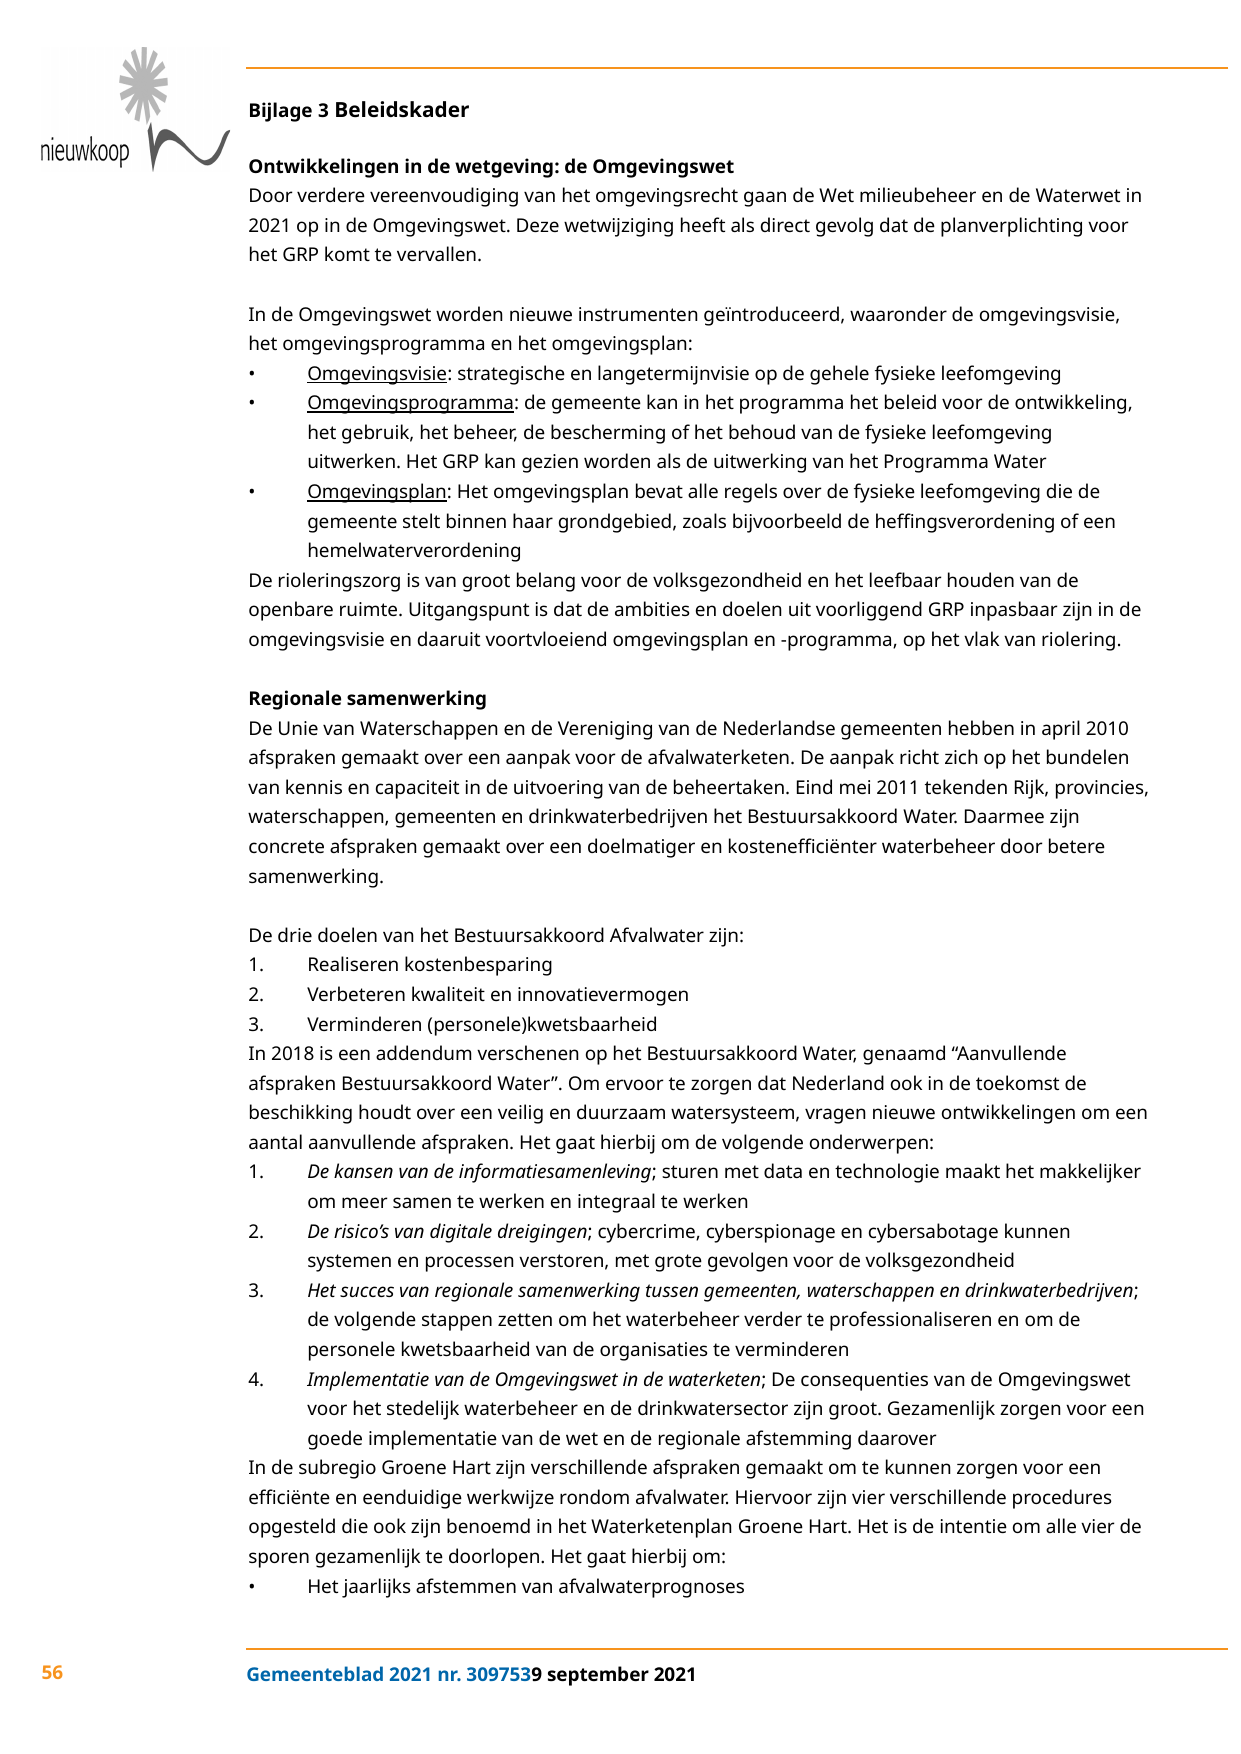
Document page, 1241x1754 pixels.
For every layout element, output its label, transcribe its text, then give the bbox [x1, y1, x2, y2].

list Het jaarlijks afstemmen van afvalwaterprognoses [248, 1573, 1152, 1599]
text In de Omgevingswet worden nieuwe instrumenten geïntroduceerd, waaronder de omgevingsvisie, het omgevingsprogramma en het omgevingsplan: [248, 301, 1152, 356]
text De Unie van Waterschappen en de Vereniging van de Nederlandse gemeenten hebben in april 2010 afspraken gemaakt over een aanpak voor de afvalwaterketen. De aanpak richt zich op het bundelen van kennis en capaciteit in de uitvoering van de beheertaken. Eind mei 2011 tekenden Rijk, provincies, waterschappen, gemeenten en drinkwaterbedrijven het Bestuursakkoord Water. Daarmee zijn concrete afspraken gemaakt over een doelmatiger en kostenefficiënter waterbeheer door betere samenwerking. [248, 715, 1152, 889]
list De risico’s van digitale dreigingen; cybercrime, cyberspionage en cybersabotage kunnen systemen en processen verstoren, met grote gevolgen voor de volksgezondheid [248, 1218, 1152, 1273]
list Verminderen (personele)kwetsbaarheid [248, 1011, 1152, 1037]
text In de subregio Groene Hart zijn verschillende afspraken gemaakt om te kunnen zorgen voor een efficiënte en eenduidige werkwijze rondom afvalwater. Hiervoor zijn vier verschillende procedures opgesteld die ook zijn benoemd in het Waterketenplan Groene Hart. Het is de intentie om alle vier de sporen gezamenlijk te doorlopen. Het gaat hierbij om: [248, 1454, 1152, 1569]
list Implementatie van de Omgevingswet in de waterketen; De consequenties van de Omgevingswet voor het stedelijk waterbeheer en de drinkwatersector zijn groot. Gezamenlijk zorgen voor een goede implementatie van de wet en de regionale afstemming daarover [248, 1366, 1152, 1451]
text In 2018 is een addendum verschenen op het Bestuursakkoord Water, genaamd “Aanvullende afspraken Bestuursakkoord Water”. Om ervoor te zorgen dat Nederland ook in de toekomst de beschikking houdt over een veilig en duurzaam watersysteem, vragen nieuwe ontwikkelingen om een aantal aanvullende afspraken. Het gaat hierbij om de volgende onderwerpen: [248, 1040, 1152, 1155]
text Regionale samenwerking [248, 685, 1152, 711]
text Ontwikkelingen in de wetgeving: de Omgevingswet [248, 153, 1152, 179]
list Realiseren kostenbesparing [248, 952, 1152, 977]
list Het succes van regionale samenwerking tussen gemeenten, waterschappen en drinkwaterbedrijven; de volgende stappen zetten om het waterbeheer verder te professionaliseren en om de personele kwetsbaarheid van de organisaties te verminderen [248, 1277, 1152, 1362]
list Verbeteren kwaliteit en innovatievermogen [248, 981, 1152, 1007]
text Door verdere vereenvoudiging van het omgevingsrecht gaan de Wet milieubeheer en de Waterwet in 2021 op in de Omgevingswet. Deze wetwijziging heeft als direct gevolg dat de planverplichting voor het GRP komt te vervallen. [248, 182, 1152, 267]
picture [41, 47, 231, 172]
list Omgevingsprogramma: de gemeente kan in het programma het beleid voor de ontwikkeling, het gebruik, het beheer, de bescherming of het behoud van de fysieke leefomgeving uitwerken. Het GRP kan gezien worden als de uitwerking van het Programma Water [248, 389, 1152, 474]
text De rioleringszorg is van groot belang voor de volksgezondheid en het leefbaar houden van de openbare ruimte. Uitgangspunt is dat de ambities en doelen uit voorliggend GRP inpasbaar zijn in de omgevingsvisie en daaruit voortvloeiend omgevingsplan en -programma, op het vlak van riolering. [248, 567, 1152, 652]
list De kansen van de informatiesamenleving; sturen met data en technologie maakt het makkelijker om meer samen te werken en integraal te werken [248, 1159, 1152, 1214]
text Bijlage 3 Beleidskader [248, 95, 1152, 123]
text De drie doelen van het Bestuursakkoord Afvalwater zijn: [248, 922, 1152, 948]
list Omgevingsvisie: strategische en langetermijnvisie op de gehele fysieke leefomgeving [248, 360, 1152, 386]
list Omgevingsplan: Het omgevingsplan bevat alle regels over de fysieke leefomgeving die de gemeente stelt binnen haar grondgebied, zoals bijvoorbeeld de heffingsverordening of een hemelwaterverordening [248, 478, 1152, 563]
